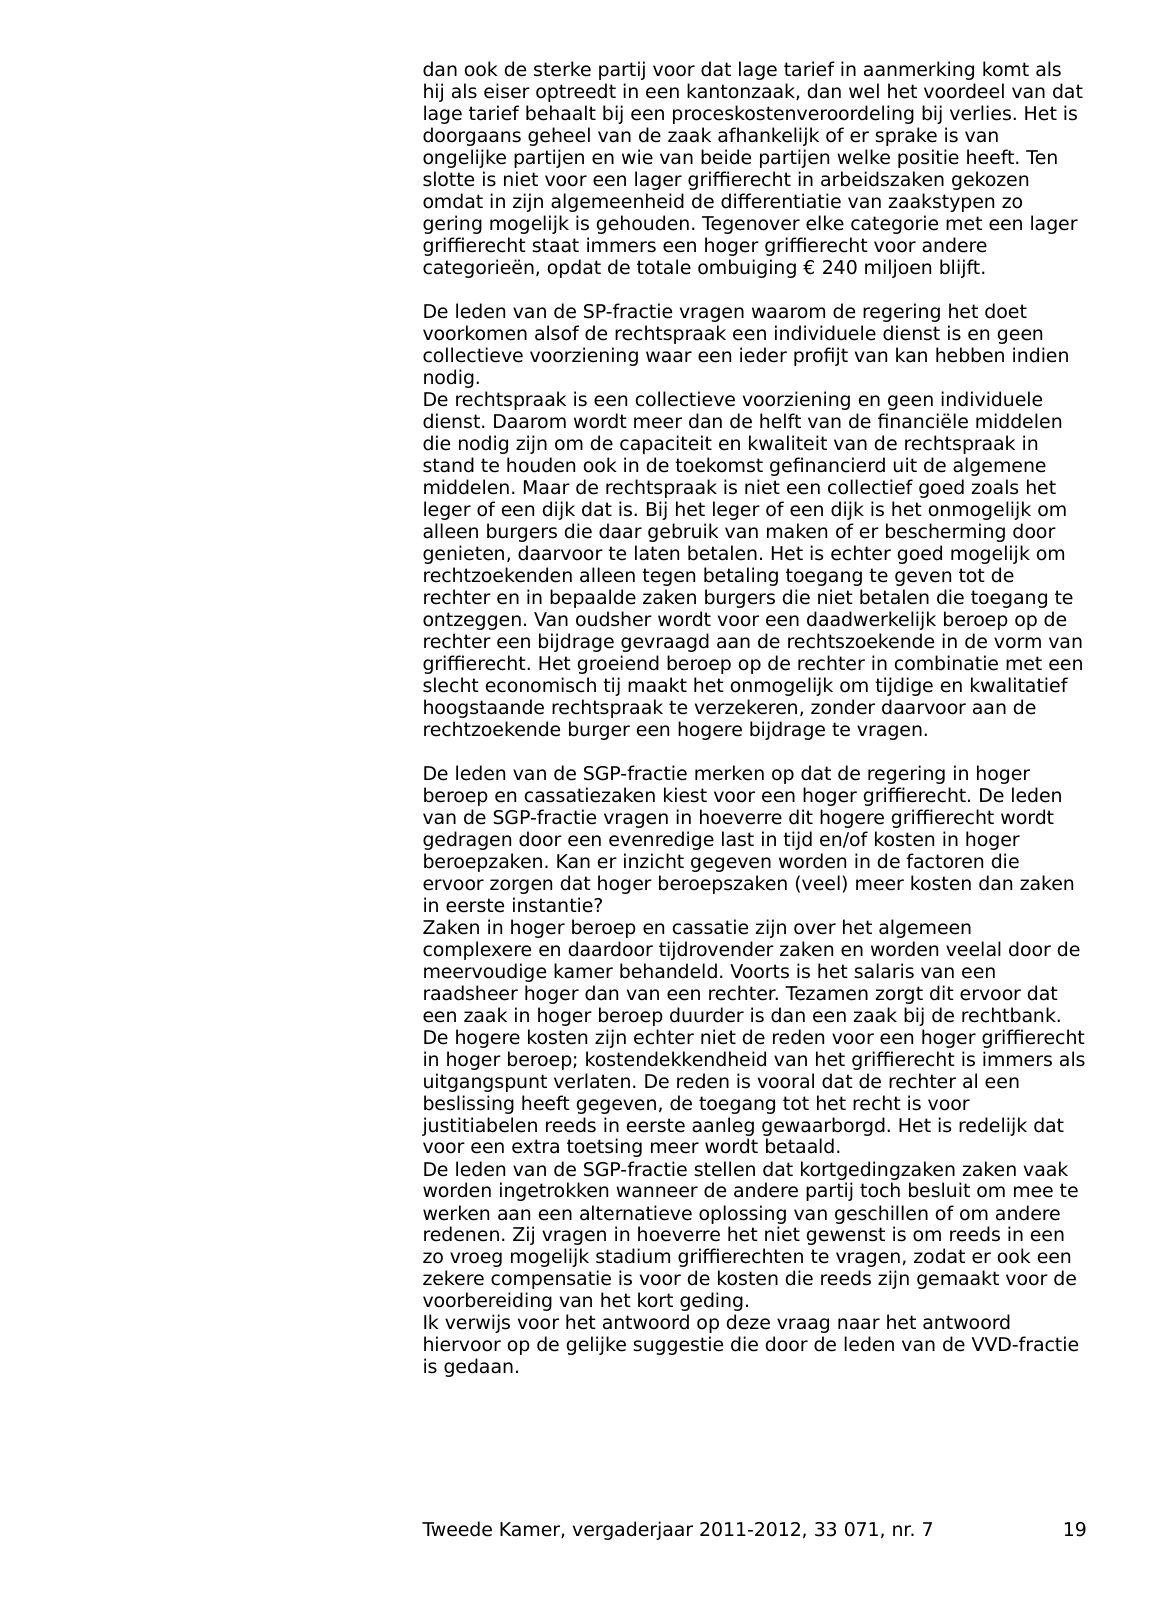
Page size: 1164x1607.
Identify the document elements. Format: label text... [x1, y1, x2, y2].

text De leden van de SGP-fractie merken op dat de regering in hoger beroep en cassatiezaken kiest voor een hoger griffierecht. De leden van de SGP-fractie vragen in hoeverre dit hogere griffierecht wordt gedragen door een evenredige last in tijd en/of kosten in hoger beroepzaken. Kan er inzicht gegeven worden in de factoren die ervoor zorgen dat hoger beroepszaken (veel) meer kosten dan zaken in eerste instantie? [422, 763, 1087, 917]
text De rechtspraak is een collectieve voorziening en geen individuele dienst. Daarom wordt meer dan de helft van de financiële middelen die nodig zijn om de capaciteit en kwaliteit van de rechtspraak in stand te houden ook in de toekomst gefinancierd uit de algemene middelen. Maar de rechtspraak is niet een collectief goed zoals het leger of een dijk dat is. Bij het leger of een dijk is het onmogelijk om alleen burgers die daar gebruik van maken of er bescherming door genieten, daarvoor te laten betalen. Het is echter goed mogelijk om rechtzoekenden alleen tegen betaling toegang te geven tot de rechter en in bepaalde zaken burgers die niet betalen die toegang te ontzeggen. Van oudsher wordt voor een daadwerkelijk beroep op de rechter een bijdrage gevraagd aan de rechtszoekende in de vorm van griffierecht. Het groeiend beroep op de rechter in combinatie met een slecht economisch tij maakt het onmogelijk om tijdige en kwalitatief hoogstaande rechtspraak te verzekeren, zonder daarvoor aan de rechtzoekende burger een hogere bijdrage te vragen. [422, 389, 1087, 741]
text De leden van de SP-fractie vragen waarom de regering het doet voorkomen alsof de rechtspraak een individuele dienst is en geen collectieve voorziening waar een ieder profijt van kan hebben indien nodig. [422, 301, 1087, 389]
text Ik verwijs voor het antwoord op deze vraag naar het antwoord hiervoor op de gelijke suggestie die door de leden van de VVD-fractie is gedaan. [422, 1312, 1087, 1378]
text De leden van de SGP-fractie stellen dat kortgedingzaken zaken vaak worden ingetrokken wanneer de andere partij toch besluit om mee te werken aan een alternatieve oplossing van geschillen of om andere redenen. Zij vragen in hoeverre het niet gewenst is om reeds in een zo vroeg mogelijk stadium griffierechten te vragen, zodat er ook een zekere compensatie is voor de kosten die reeds zijn gemaakt voor de voorbereiding van het kort geding. [422, 1158, 1087, 1312]
text Zaken in hoger beroep en cassatie zijn over het algemeen complexere en daardoor tijdrovender zaken en worden veelal door de meervoudige kamer behandeld. Voorts is het salaris van een raadsheer hoger dan van een rechter. Tezamen zorgt dit ervoor dat een zaak in hoger beroep duurder is dan een zaak bij de rechtbank. De hogere kosten zijn echter niet de reden voor een hoger griffierecht in hoger beroep; kostendekkendheid van het griffierecht is immers als uitgangspunt verlaten. De reden is vooral dat de rechter al een beslissing heeft gegeven, de toegang tot het recht is voor justitiabelen reeds in eerste aanleg gewaarborgd. Het is redelijk dat voor een extra toetsing meer wordt betaald. [422, 917, 1087, 1158]
text dan ook de sterke partij voor dat lage tarief in aanmerking komt als hij als eiser optreedt in een kantonzaak, dan wel het voordeel van dat lage tarief behaalt bij een proceskostenveroordeling bij verlies. Het is doorgaans geheel van de zaak afhankelijk of er sprake is van ongelijke partijen en wie van beide partijen welke positie heeft. Ten slotte is niet voor een lager griffierecht in arbeidszaken gekozen omdat in zijn algemeenheid de differentiatie van zaakstypen zo gering mogelijk is gehouden. Tegenover elke categorie met een lager griffierecht staat immers een hoger griffierecht voor andere categorieën, opdat de totale ombuiging € 240 miljoen blijft. [422, 59, 1087, 279]
